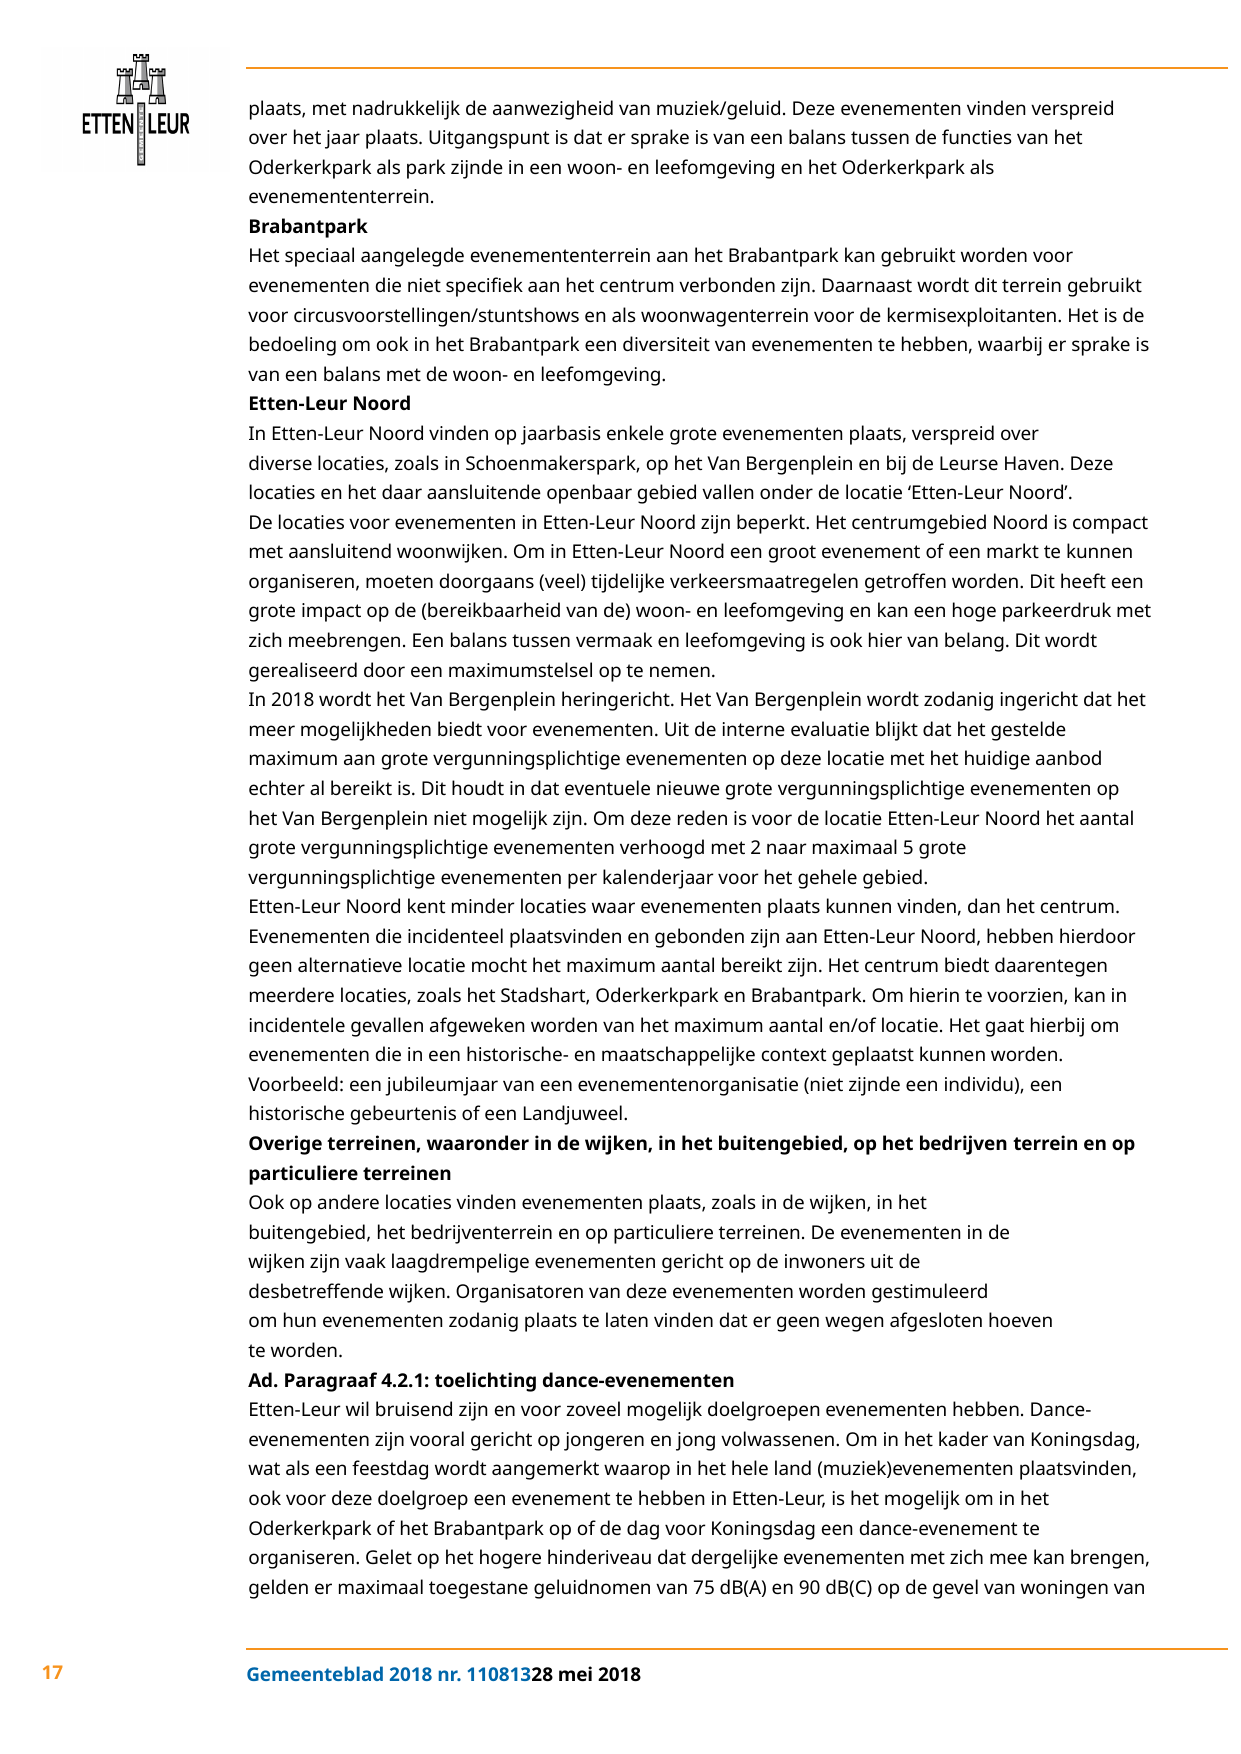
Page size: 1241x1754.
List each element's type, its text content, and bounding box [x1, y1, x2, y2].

text Etten-Leur Noord [248, 391, 1152, 416]
text Ad. Paragraaf 4.2.1: toelichting dance-evenementen [248, 1367, 1152, 1393]
text In 2018 wordt het Van Bergenplein heringericht. Het Van Bergenplein wordt zodanig ingericht dat het meer mogelijkheden biedt voor evenementen. Uit de interne evaluatie blijkt dat het gestelde maximum aan grote vergunningsplichtige evenementen op deze locatie met het huidige aanbod echter al bereikt is. Dit houdt in dat eventuele nieuwe grote vergunningsplichtige evenementen op het Van Bergenplein niet mogelijk zijn. Om deze reden is voor de locatie Etten-Leur Noord het aantal grote vergunningsplichtige evenementen verhoogd met 2 naar maximaal 5 grote vergunningsplichtige evenementen per kalenderjaar voor het gehele gebied. [248, 686, 1152, 890]
text De locaties voor evenementen in Etten-Leur Noord zijn beperkt. Het centrumgebied Noord is compact met aansluitend woonwijken. Om in Etten-Leur Noord een groot evenement of een markt te kunnen organiseren, moeten doorgaans (veel) tijdelijke verkeersmaatregelen getroffen worden. Dit heeft een grote impact op de (bereikbaarheid van de) woon- en leefomgeving en kan een hoge parkeerdruk met zich meebrengen. Een balans tussen vermaak en leefomgeving is ook hier van belang. Dit wordt gerealiseerd door een maximumstelsel op te nemen. [248, 509, 1152, 683]
text Etten-Leur wil bruisend zijn en voor zoveel mogelijk doelgroepen evenementen hebben. Dance-evenementen zijn vooral gericht op jongeren en jong volwassenen. Om in het kader van Koningsdag, wat als een feestdag wordt aangemerkt waarop in het hele land (muziek)evenementen plaatsvinden, ook voor deze doelgroep een evenement te hebben in Etten-Leur, is het mogelijk om in het Oderkerkpark of het Brabantpark op of de dag voor Koningsdag een dance-evenement te organiseren. Gelet op het hogere hinderiveau dat dergelijke evenementen met zich mee kan brengen, gelden er maximaal toegestane geluidnomen van 75 dB(A) en 90 dB(C) op de gevel van woningen van [248, 1396, 1152, 1600]
text buitengebied, het bedrijventerrein en op particuliere terreinen. De evenementen in de [248, 1219, 1152, 1245]
text Overige terreinen, waaronder in de wijken, in het buitengebied, op het bedrijven terrein en op particuliere terreinen [248, 1130, 1152, 1186]
picture [41, 47, 231, 172]
text diverse locaties, zoals in Schoenmakerspark, op het Van Bergenplein en bij de Leurse Haven. Deze locaties en het daar aansluitende openbaar gebied vallen onder de locatie ‘Etten-Leur Noord’. [248, 450, 1152, 505]
text Ook op andere locaties vinden evenementen plaats, zoals in de wijken, in het [248, 1189, 1152, 1215]
text In Etten-Leur Noord vinden op jaarbasis enkele grote evenementen plaats, verspreid over [248, 420, 1152, 446]
text Etten-Leur Noord kent minder locaties waar evenementen plaats kunnen vinden, dan het centrum. Evenementen die incidenteel plaatsvinden en gebonden zijn aan Etten-Leur Noord, hebben hierdoor geen alternatieve locatie mocht het maximum aantal bereikt zijn. Het centrum biedt daarentegen meerdere locaties, zoals het Stadshart, Oderkerkpark en Brabantpark. Om hierin te voorzien, kan in incidentele gevallen afgeweken worden van het maximum aantal en/of locatie. Het gaat hierbij om evenementen die in een historische- en maatschappelijke context geplaatst kunnen worden. Voorbeeld: een jubileumjaar van een evenementenorganisatie (niet zijnde een individu), een historische gebeurtenis of een Landjuweel. [248, 893, 1152, 1126]
text desbetreffende wijken. Organisatoren van deze evenementen worden gestimuleerd [248, 1278, 1152, 1304]
text te worden. [248, 1337, 1152, 1363]
text wijken zijn vaak laagdrempelige evenementen gericht op de inwoners uit de [248, 1248, 1152, 1274]
text Het speciaal aangelegde evenemententerrein aan het Brabantpark kan gebruikt worden voor evenementen die niet specifiek aan het centrum verbonden zijn. Daarnaast wordt dit terrein gebruikt voor circusvoorstellingen/stuntshows en als woonwagenterrein voor de kermisexploitanten. Het is de bedoeling om ook in het Brabantpark een diversiteit van evenementen te hebben, waarbij er sprake is van een balans met de woon- en leefomgeving. [248, 243, 1152, 387]
text plaats, met nadrukkelijk de aanwezigheid van muziek/geluid. Deze evenementen vinden verspreid over het jaar plaats. Uitgangspunt is dat er sprake is van een balans tussen de functies van het Oderkerkpark als park zijnde in een woon- en leefomgeving en het Oderkerkpark als evenemententerrein. [248, 95, 1152, 209]
text Brabantpark [248, 213, 1152, 239]
text om hun evenementen zodanig plaats te laten vinden dat er geen wegen afgesloten hoeven [248, 1308, 1152, 1333]
